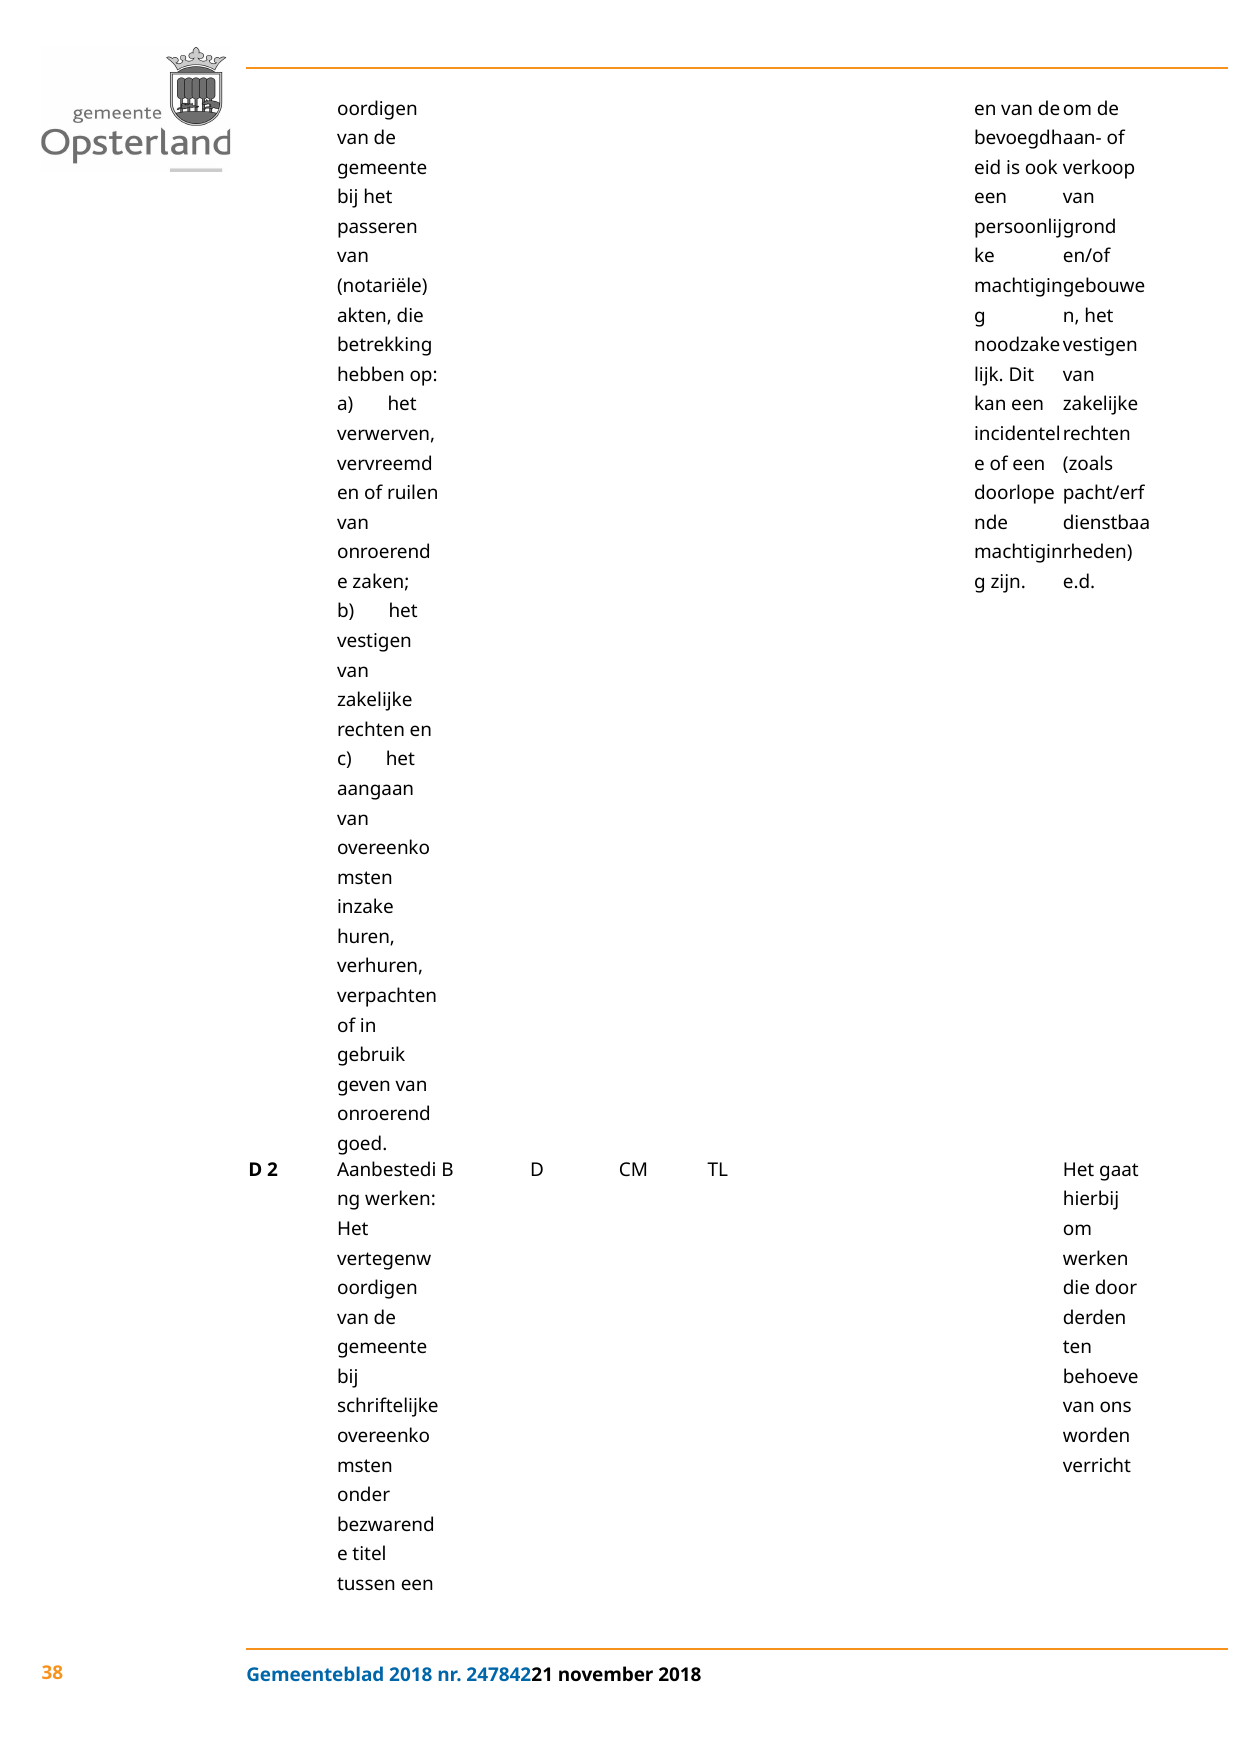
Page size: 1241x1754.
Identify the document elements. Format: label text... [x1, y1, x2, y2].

table_header oordigen van de gemeente bij het passeren van (notariële) akten, die betrekking hebben op: a) het verwerven, vervreemden of ruilen van onroerende zaken; b) het vestigen van zakelijke rechten en c) het aangaan van overeenkomsten inzake huren, verhuren, verpachten of in gebruik geven van onroerend goed. [337, 95, 441, 1156]
table_cell [796, 1156, 885, 1596]
table_header [708, 95, 796, 1156]
table_header [441, 95, 530, 1156]
table_header [796, 95, 885, 1156]
table_header [619, 95, 707, 1156]
table_header [248, 95, 337, 1156]
table_cell D 2 [248, 1156, 337, 1596]
table_cell Aanbesteding werken: Het vertegenwoordigen van de gemeente bij schriftelijke overeenkomsten onder bezwarende titel tussen een [337, 1156, 441, 1596]
table_header om de aan- of verkoop van grond en/of gebouwen, het vestigen van zakelijke rechten (zoals pacht/erfdienstbaarheden) e.d. [1063, 95, 1152, 1156]
table_cell D [530, 1156, 619, 1596]
table_cell B [441, 1156, 530, 1596]
table_cell Het gaat hierbij om werken die door derden ten behoeve van ons worden verricht [1063, 1156, 1152, 1596]
table_header en van de bevoegdheid is ook een persoonlijke machtiging noodzakelijk. Dit kan een incidentele of een doorlopende machtiging zijn. [974, 95, 1063, 1156]
table_header [530, 95, 619, 1156]
table_cell TL [708, 1156, 796, 1596]
picture [41, 47, 231, 172]
table_cell [974, 1156, 1063, 1596]
table_cell [885, 1156, 974, 1596]
table_cell CM [619, 1156, 707, 1596]
table_header [885, 95, 974, 1156]
